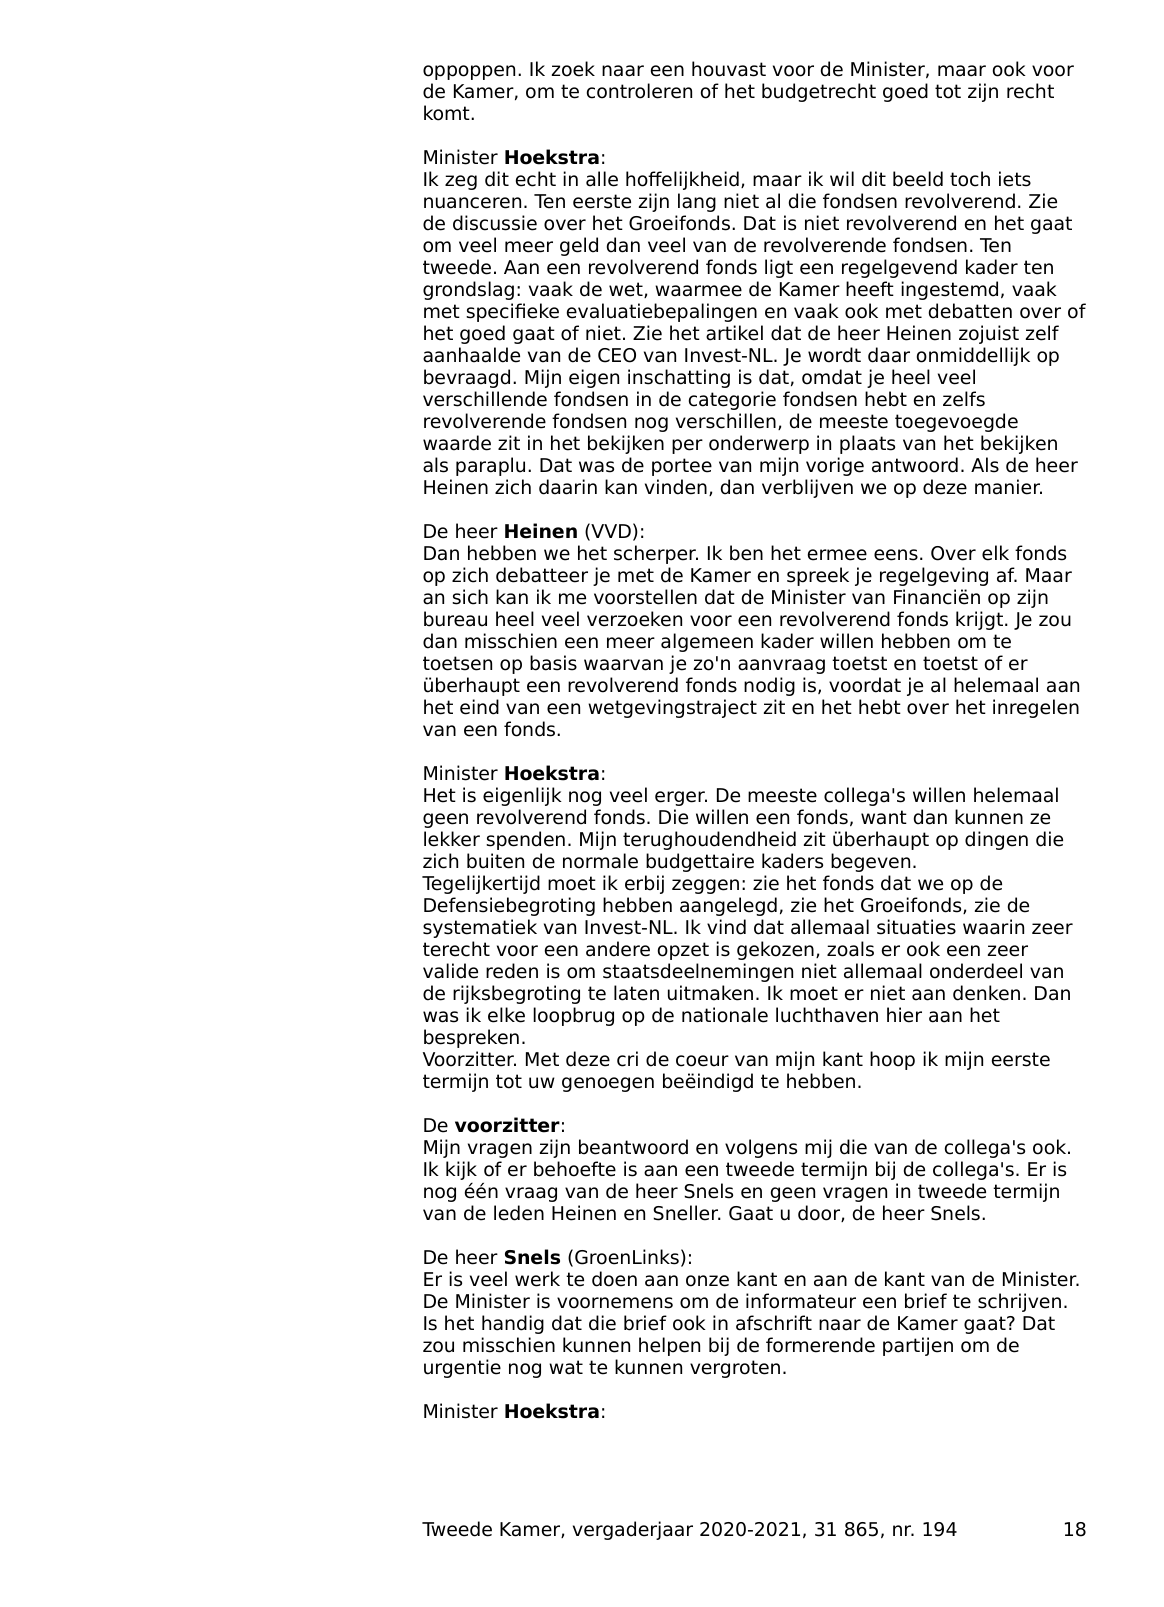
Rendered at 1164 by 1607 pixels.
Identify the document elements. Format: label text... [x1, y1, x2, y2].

text oppoppen. Ik zoek naar een houvast voor de Minister, maar ook voor de Kamer, om te controleren of het budgetrecht goed tot zijn recht komt. [422, 59, 1087, 125]
text Er is veel werk te doen aan onze kant en aan de kant van de Minister. De Minister is voornemens om de informateur een brief te schrijven. Is het handig dat die brief ook in afschrift naar de Kamer gaat? Dat zou misschien kunnen helpen bij de formerende partijen om de urgentie nog wat te kunnen vergroten. [422, 1269, 1087, 1379]
text Minister Hoekstra: [422, 763, 1087, 785]
text De heer Snels (GroenLinks): [422, 1247, 1087, 1269]
text Ik zeg dit echt in alle hoffelijkheid, maar ik wil dit beeld toch iets nuanceren. Ten eerste zijn lang niet al die fondsen revolverend. Zie de discussie over het Groeifonds. Dat is niet revolverend en het gaat om veel meer geld dan veel van de revolverende fondsen. Ten tweede. Aan een revolverend fonds ligt een regelgevend kader ten grondslag: vaak de wet, waarmee de Kamer heeft ingestemd, vaak met specifieke evaluatiebepalingen en vaak ook met debatten over of het goed gaat of niet. Zie het artikel dat de heer Heinen zojuist zelf aanhaalde van de CEO van Invest-NL. Je wordt daar onmiddellijk op bevraagd. Mijn eigen inschatting is dat, omdat je heel veel verschillende fondsen in de categorie fondsen hebt en zelfs revolverende fondsen nog verschillen, de meeste toegevoegde waarde zit in het bekijken per onderwerp in plaats van het bekijken als paraplu. Dat was de portee van mijn vorige antwoord. Als de heer Heinen zich daarin kan vinden, dan verblijven we op deze manier. [422, 169, 1087, 499]
text Dan hebben we het scherper. Ik ben het ermee eens. Over elk fonds op zich debatteer je met de Kamer en spreek je regelgeving af. Maar an sich kan ik me voorstellen dat de Minister van Financiën op zijn bureau heel veel verzoeken voor een revolverend fonds krijgt. Je zou dan misschien een meer algemeen kader willen hebben om te toetsen op basis waarvan je zo'n aanvraag toetst en toetst of er überhaupt een revolverend fonds nodig is, voordat je al helemaal aan het eind van een wetgevingstraject zit en het hebt over het inregelen van een fonds. [422, 543, 1087, 741]
text Voorzitter. Met deze cri de coeur van mijn kant hoop ik mijn eerste termijn tot uw genoegen beëindigd te hebben. [422, 1049, 1087, 1093]
text Tegelijkertijd moet ik erbij zeggen: zie het fonds dat we op de Defensiebegroting hebben aangelegd, zie het Groeifonds, zie de systematiek van Invest-NL. Ik vind dat allemaal situaties waarin zeer terecht voor een andere opzet is gekozen, zoals er ook een zeer valide reden is om staatsdeelnemingen niet allemaal onderdeel van de rijksbegroting te laten uitmaken. Ik moet er niet aan denken. Dan was ik elke loopbrug op de nationale luchthaven hier aan het bespreken. [422, 873, 1087, 1049]
text Minister Hoekstra: [422, 147, 1087, 169]
text De voorzitter: [422, 1115, 1087, 1137]
text Minister Hoekstra: [422, 1401, 1087, 1423]
text Het is eigenlijk nog veel erger. De meeste collega's willen helemaal geen revolverend fonds. Die willen een fonds, want dan kunnen ze lekker spenden. Mijn terughoudendheid zit überhaupt op dingen die zich buiten de normale budgettaire kaders begeven. [422, 785, 1087, 873]
text Mijn vragen zijn beantwoord en volgens mij die van de collega's ook. Ik kijk of er behoefte is aan een tweede termijn bij de collega's. Er is nog één vraag van de heer Snels en geen vragen in tweede termijn van de leden Heinen en Sneller. Gaat u door, de heer Snels. [422, 1137, 1087, 1225]
text De heer Heinen (VVD): [422, 521, 1087, 543]
